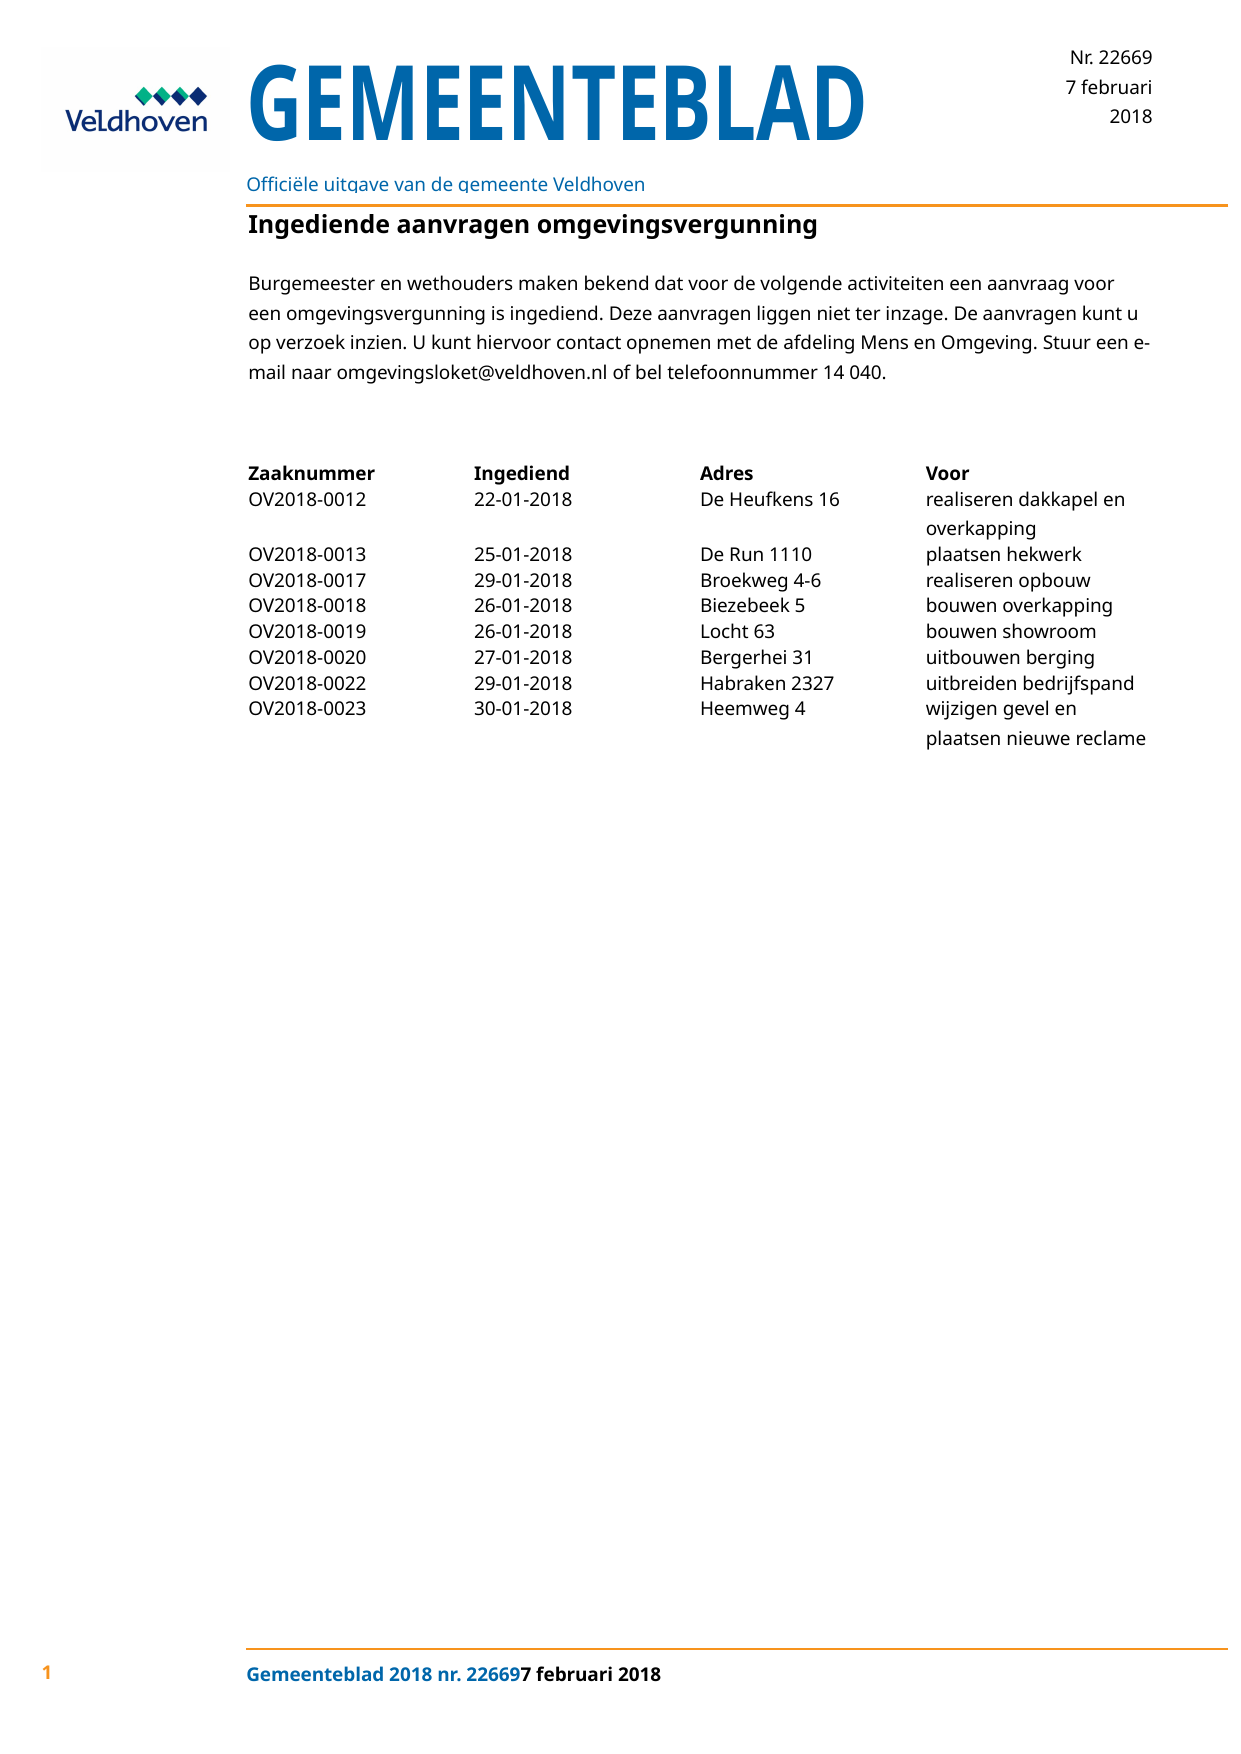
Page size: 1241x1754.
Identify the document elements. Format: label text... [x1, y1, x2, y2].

table_header Adres [700, 460, 926, 486]
table_cell uitbouwen berging [926, 644, 1152, 670]
table_cell plaatsen hekwerk [926, 541, 1152, 567]
table_cell 27-01-2018 [474, 644, 700, 670]
table_cell realiseren dakkapel en overkapping [926, 486, 1152, 541]
table_cell De Heufkens 16 [700, 486, 926, 541]
table_cell realiseren opbouw [926, 567, 1152, 592]
table_cell 29-01-2018 [474, 670, 700, 695]
table_cell 25-01-2018 [474, 541, 700, 567]
table_cell 29-01-2018 [474, 567, 700, 592]
table_cell OV2018-0022 [248, 670, 474, 695]
table_header Zaaknummer [248, 460, 474, 486]
text Ingediende aanvragen omgevingsvergunning [248, 207, 1152, 241]
table_cell bouwen overkapping [926, 593, 1152, 618]
table_cell bouwen showroom [926, 618, 1152, 644]
table_cell Broekweg 4-6 [700, 567, 926, 592]
table_cell wijzigen gevel en plaatsen nieuwe reclame [926, 695, 1152, 751]
table_cell OV2018-0023 [248, 695, 474, 751]
table_header Voor [926, 460, 1152, 486]
table_cell uitbreiden bedrijfspand [926, 670, 1152, 695]
table_cell OV2018-0013 [248, 541, 474, 567]
table_cell OV2018-0018 [248, 593, 474, 618]
table_cell Biezebeek 5 [700, 593, 926, 618]
text Burgemeester en wethouders maken bekend dat voor de volgende activiteiten een aanvraag voor een omgevingsvergunning is ingediend. Deze aanvragen liggen niet ter inzage. De aanvragen kunt u op verzoek inzien. U kunt hiervoor contact opnemen met de afdeling Mens en Omgeving. Stuur een e-mail naar omgevingsloket@veldhoven.nl of bel telefoonnummer 14 040. [248, 270, 1152, 385]
table_cell 30-01-2018 [474, 695, 700, 751]
table_cell 26-01-2018 [474, 618, 700, 644]
table_cell Locht 63 [700, 618, 926, 644]
table_cell 22-01-2018 [474, 486, 700, 541]
table_cell Habraken 2327 [700, 670, 926, 695]
table_cell 26-01-2018 [474, 593, 700, 618]
table_cell Bergerhei 31 [700, 644, 926, 670]
table_cell OV2018-0020 [248, 644, 474, 670]
table_cell De Run 1110 [700, 541, 926, 567]
table_cell OV2018-0019 [248, 618, 474, 644]
table_cell OV2018-0017 [248, 567, 474, 592]
picture [41, 47, 231, 172]
table_cell Heemweg 4 [700, 695, 926, 751]
table_cell OV2018-0012 [248, 486, 474, 541]
table_header Ingediend [474, 460, 700, 486]
